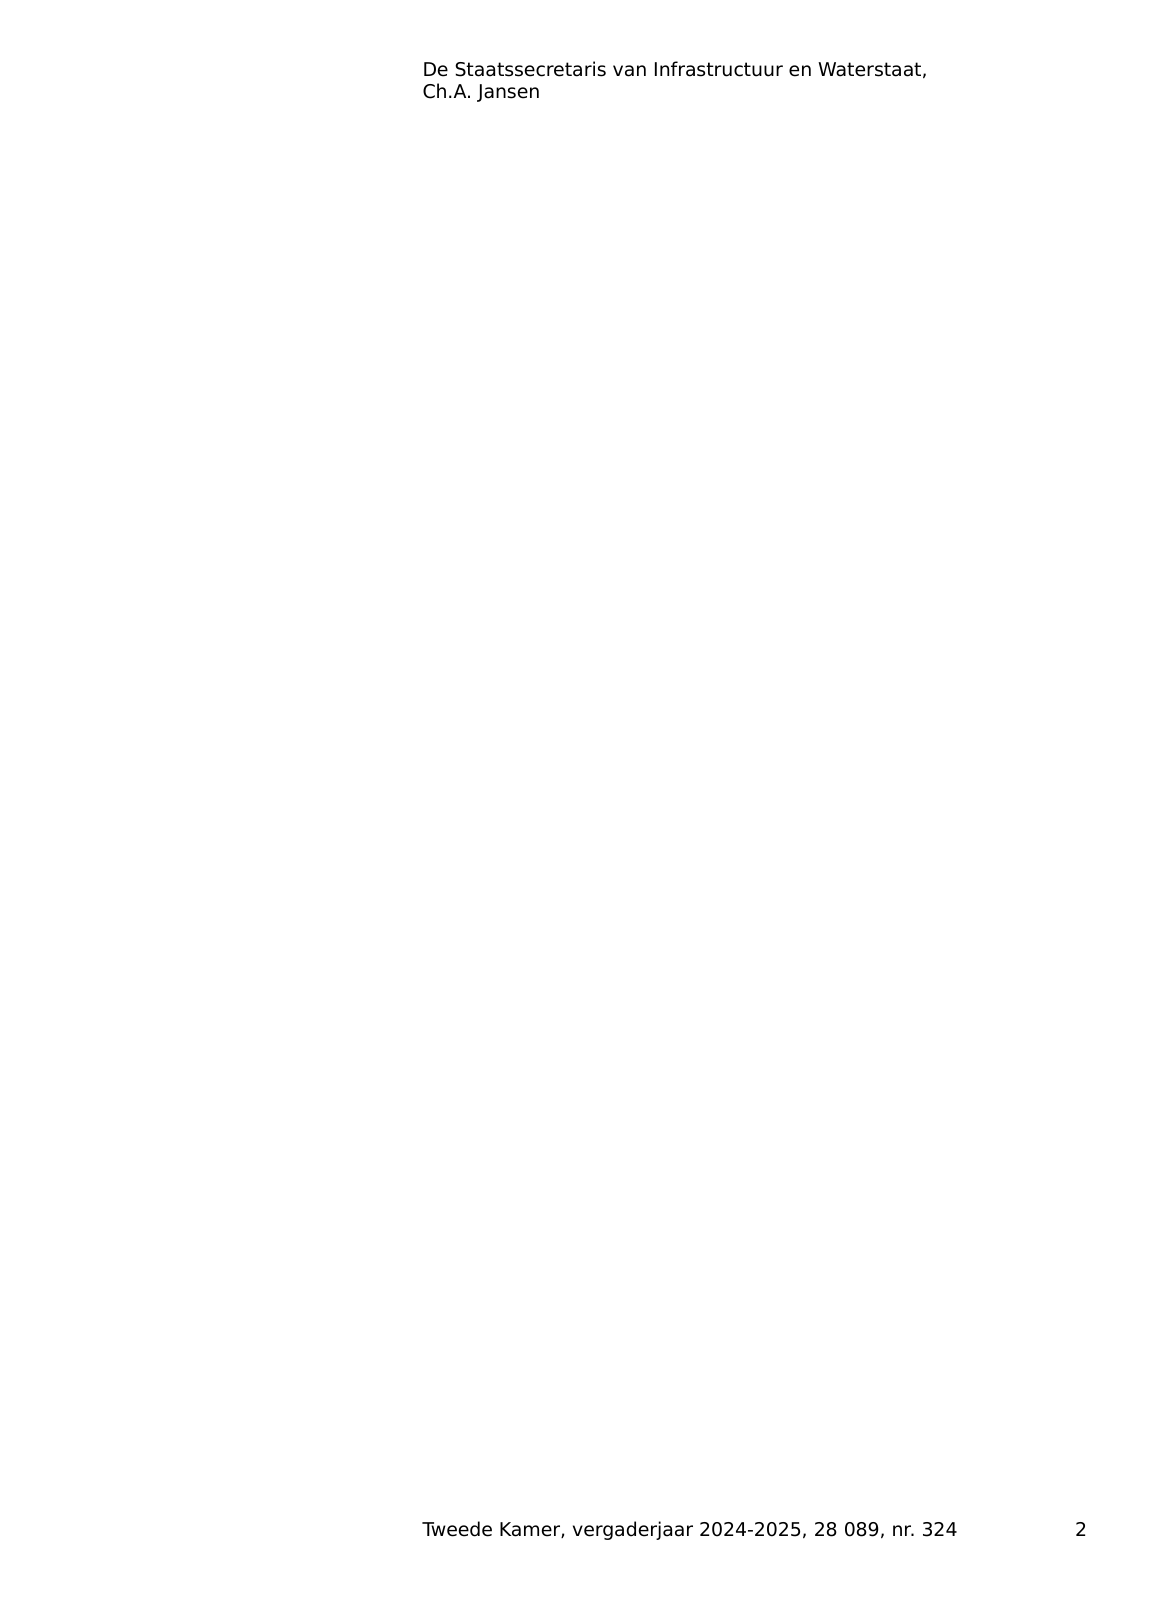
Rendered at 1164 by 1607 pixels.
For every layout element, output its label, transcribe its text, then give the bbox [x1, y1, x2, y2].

text De Staatssecretaris van Infrastructuur en Waterstaat, Ch.A. Jansen [422, 59, 1087, 103]
